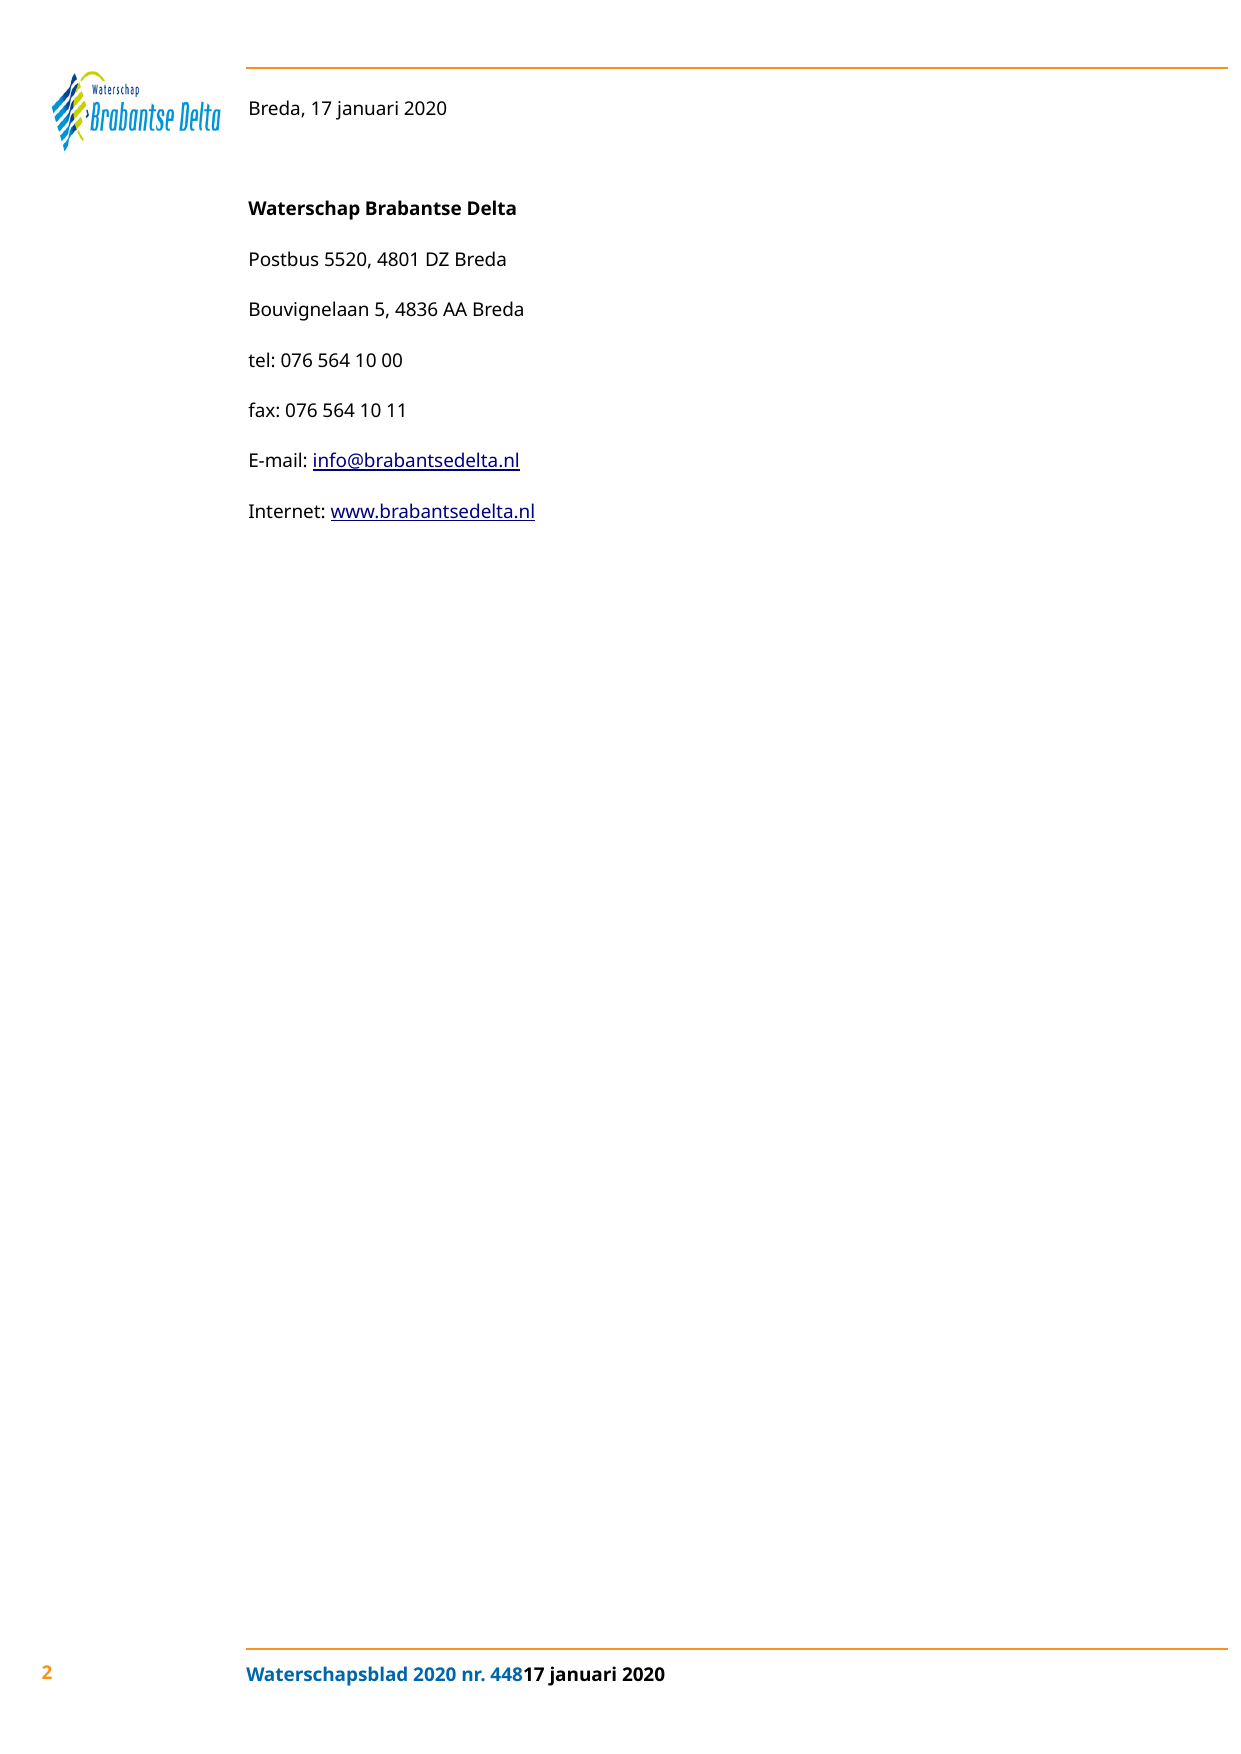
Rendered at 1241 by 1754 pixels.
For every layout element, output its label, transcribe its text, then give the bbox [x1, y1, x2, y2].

text fax: 076 564 10 11 [248, 397, 1152, 423]
text Breda, 17 januari 2020 [248, 95, 1152, 121]
text Waterschap Brabantse Delta [248, 196, 1152, 221]
text E-mail: info@brabantsedelta.nl [248, 448, 1152, 473]
text tel: 076 564 10 00 [248, 347, 1152, 373]
picture [41, 47, 231, 172]
text Bouvignelaan 5, 4836 AA Breda [248, 296, 1152, 322]
text Internet: www.brabantsedelta.nl [248, 498, 1152, 524]
text Postbus 5520, 4801 DZ Breda [248, 246, 1152, 272]
